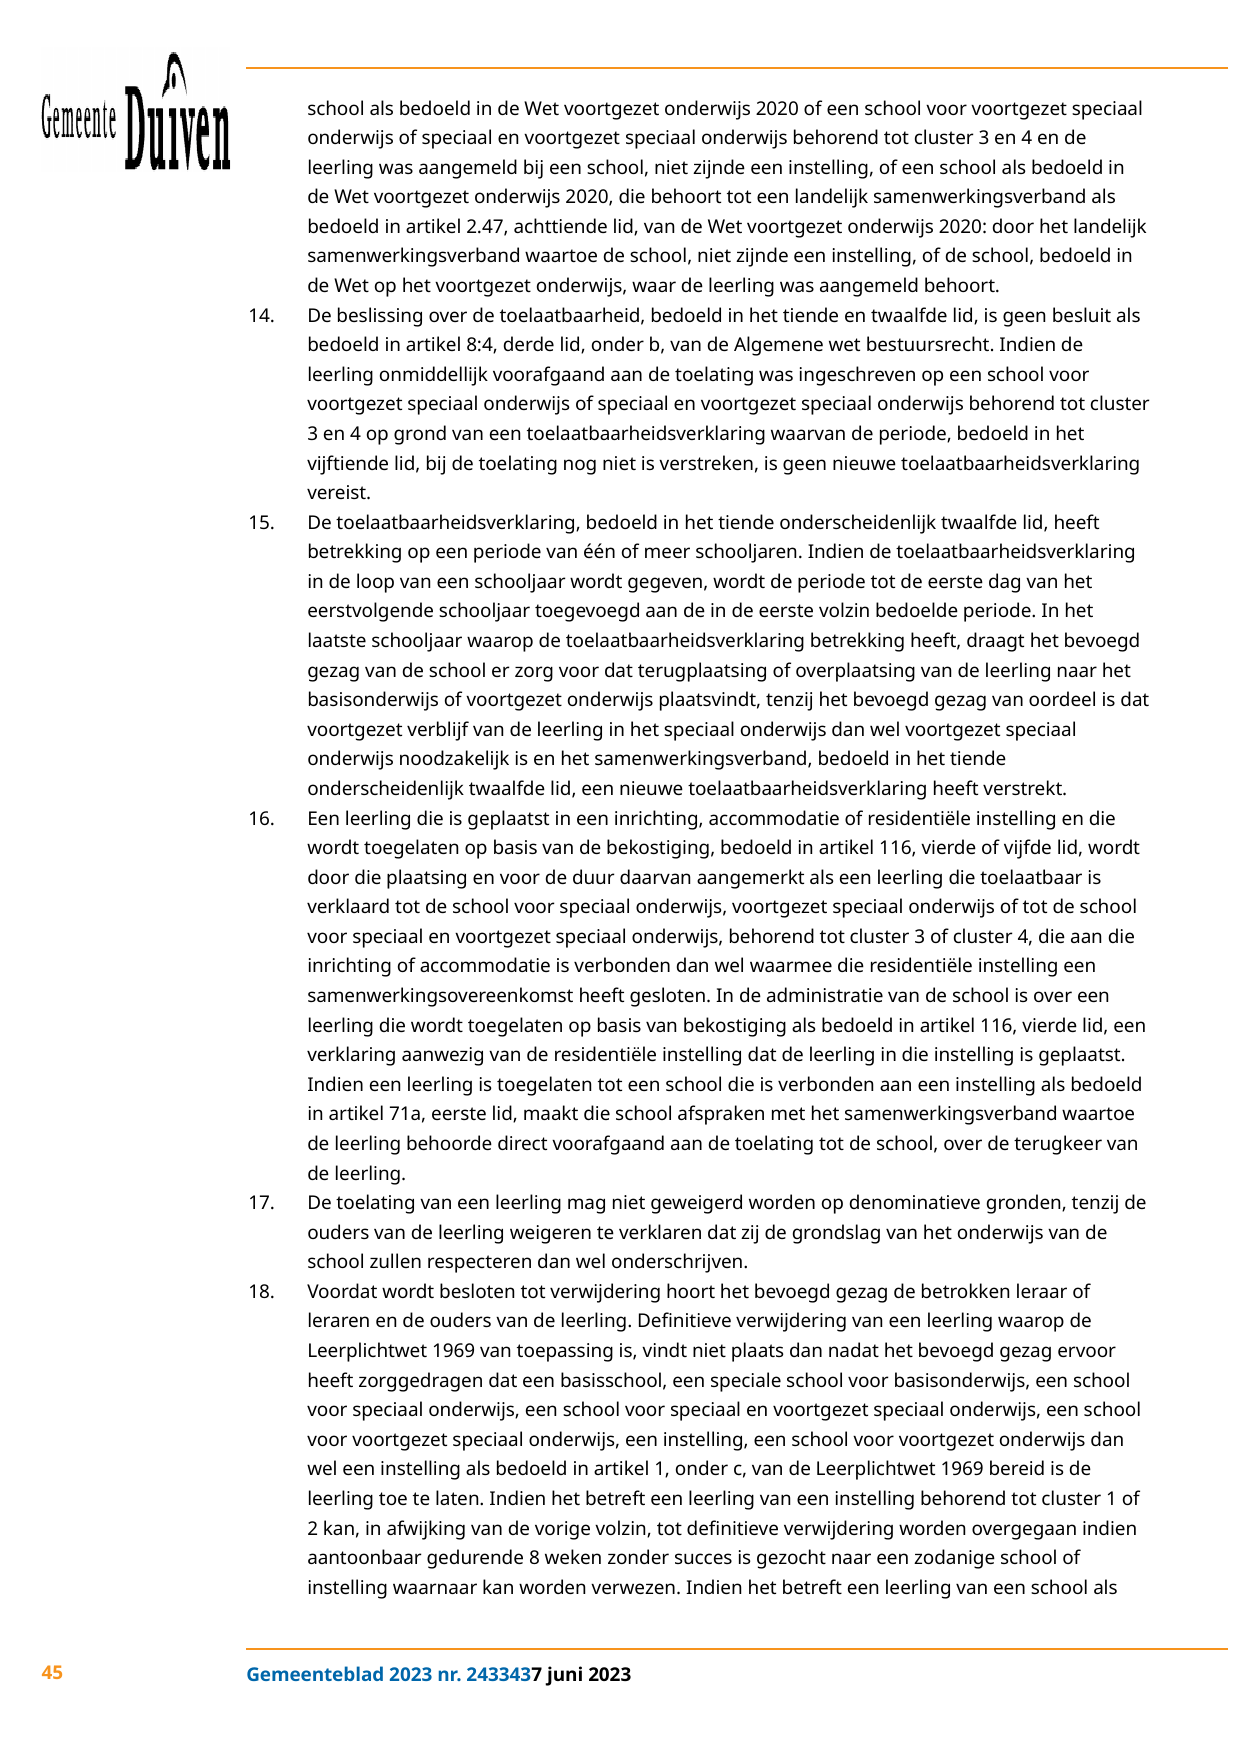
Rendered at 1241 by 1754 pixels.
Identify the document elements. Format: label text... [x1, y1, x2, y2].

list De toelating van een leerling mag niet geweigerd worden op denominatieve gronden, tenzij de ouders van de leerling weigeren te verklaren dat zij de grondslag van het onderwijs van de school zullen respecteren dan wel onderschrijven. [248, 1189, 1152, 1274]
list De toelaatbaarheidsverklaring, bedoeld in het tiende onderscheidenlijk twaalfde lid, heeft betrekking op een periode van één of meer schooljaren. Indien de toelaatbaarheidsverklaring in de loop van een schooljaar wordt gegeven, wordt de periode tot de eerste dag van het eerstvolgende schooljaar toegevoegd aan de in de eerste volzin bedoelde periode. In het laatste schooljaar waarop de toelaatbaarheidsverklaring betrekking heeft, draagt het bevoegd gezag van de school er zorg voor dat terugplaatsing of overplaatsing van de leerling naar het basisonderwijs of voortgezet onderwijs plaatsvindt, tenzij het bevoegd gezag van oordeel is dat voortgezet verblijf van de leerling in het speciaal onderwijs dan wel voortgezet speciaal onderwijs noodzakelijk is en het samenwerkingsverband, bedoeld in het tiende onderscheidenlijk twaalfde lid, een nieuwe toelaatbaarheidsverklaring heeft verstrekt. [248, 509, 1152, 801]
picture [41, 47, 231, 172]
list De beslissing over de toelaatbaarheid, bedoeld in het tiende en twaalfde lid, is geen besluit als bedoeld in artikel 8:4, derde lid, onder b, van de Algemene wet bestuursrecht. Indien de leerling onmiddellijk voorafgaand aan de toelating was ingeschreven op een school voor voortgezet speciaal onderwijs of speciaal en voortgezet speciaal onderwijs behorend tot cluster 3 en 4 op grond van een toelaatbaarheidsverklaring waarvan de periode, bedoeld in het vijftiende lid, bij de toelating nog niet is verstreken, is geen nieuwe toelaatbaarheidsverklaring vereist. [248, 302, 1152, 505]
list school als bedoeld in de Wet voortgezet onderwijs 2020 of een school voor voortgezet speciaal onderwijs of speciaal en voortgezet speciaal onderwijs behorend tot cluster 3 en 4 en de leerling was aangemeld bij een school, niet zijnde een instelling, of een school als bedoeld in de Wet voortgezet onderwijs 2020, die behoort tot een landelijk samenwerkingsverband als bedoeld in artikel 2.47, achttiende lid, van de Wet voortgezet onderwijs 2020: door het landelijk samenwerkingsverband waartoe de school, niet zijnde een instelling, of de school, bedoeld in de Wet op het voortgezet onderwijs, waar de leerling was aangemeld behoort. [248, 95, 1152, 298]
list Een leerling die is geplaatst in een inrichting, accommodatie of residentiële instelling en die wordt toegelaten op basis van de bekostiging, bedoeld in artikel 116, vierde of vijfde lid, wordt door die plaatsing en voor de duur daarvan aangemerkt als een leerling die toelaatbaar is verklaard tot de school voor speciaal onderwijs, voortgezet speciaal onderwijs of tot de school voor speciaal en voortgezet speciaal onderwijs, behorend tot cluster 3 of cluster 4, die aan die inrichting of accommodatie is verbonden dan wel waarmee die residentiële instelling een samenwerkingsovereenkomst heeft gesloten. In de administratie van de school is over een leerling die wordt toegelaten op basis van bekostiging als bedoeld in artikel 116, vierde lid, een verklaring aanwezig van de residentiële instelling dat de leerling in die instelling is geplaatst. Indien een leerling is toegelaten tot een school die is verbonden aan een instelling als bedoeld in artikel 71a, eerste lid, maakt die school afspraken met het samenwerkingsverband waartoe de leerling behoorde direct voorafgaand aan de toelating tot de school, over de terugkeer van de leerling. [248, 805, 1152, 1186]
list Voordat wordt besloten tot verwijdering hoort het bevoegd gezag de betrokken leraar of leraren en de ouders van de leerling. Definitieve verwijdering van een leerling waarop de Leerplichtwet 1969 van toepassing is, vindt niet plaats dan nadat het bevoegd gezag ervoor heeft zorggedragen dat een basisschool, een speciale school voor basisonderwijs, een school voor speciaal onderwijs, een school voor speciaal en voortgezet speciaal onderwijs, een school voor voortgezet speciaal onderwijs, een instelling, een school voor voortgezet onderwijs dan wel een instelling als bedoeld in artikel 1, onder c, van de Leerplichtwet 1969 bereid is de leerling toe te laten. Indien het betreft een leerling van een instelling behorend tot cluster 1 of 2 kan, in afwijking van de vorige volzin, tot definitieve verwijdering worden overgegaan indien aantoonbaar gedurende 8 weken zonder succes is gezocht naar een zodanige school of instelling waarnaar kan worden verwezen. Indien het betreft een leerling van een school als [248, 1278, 1152, 1600]
